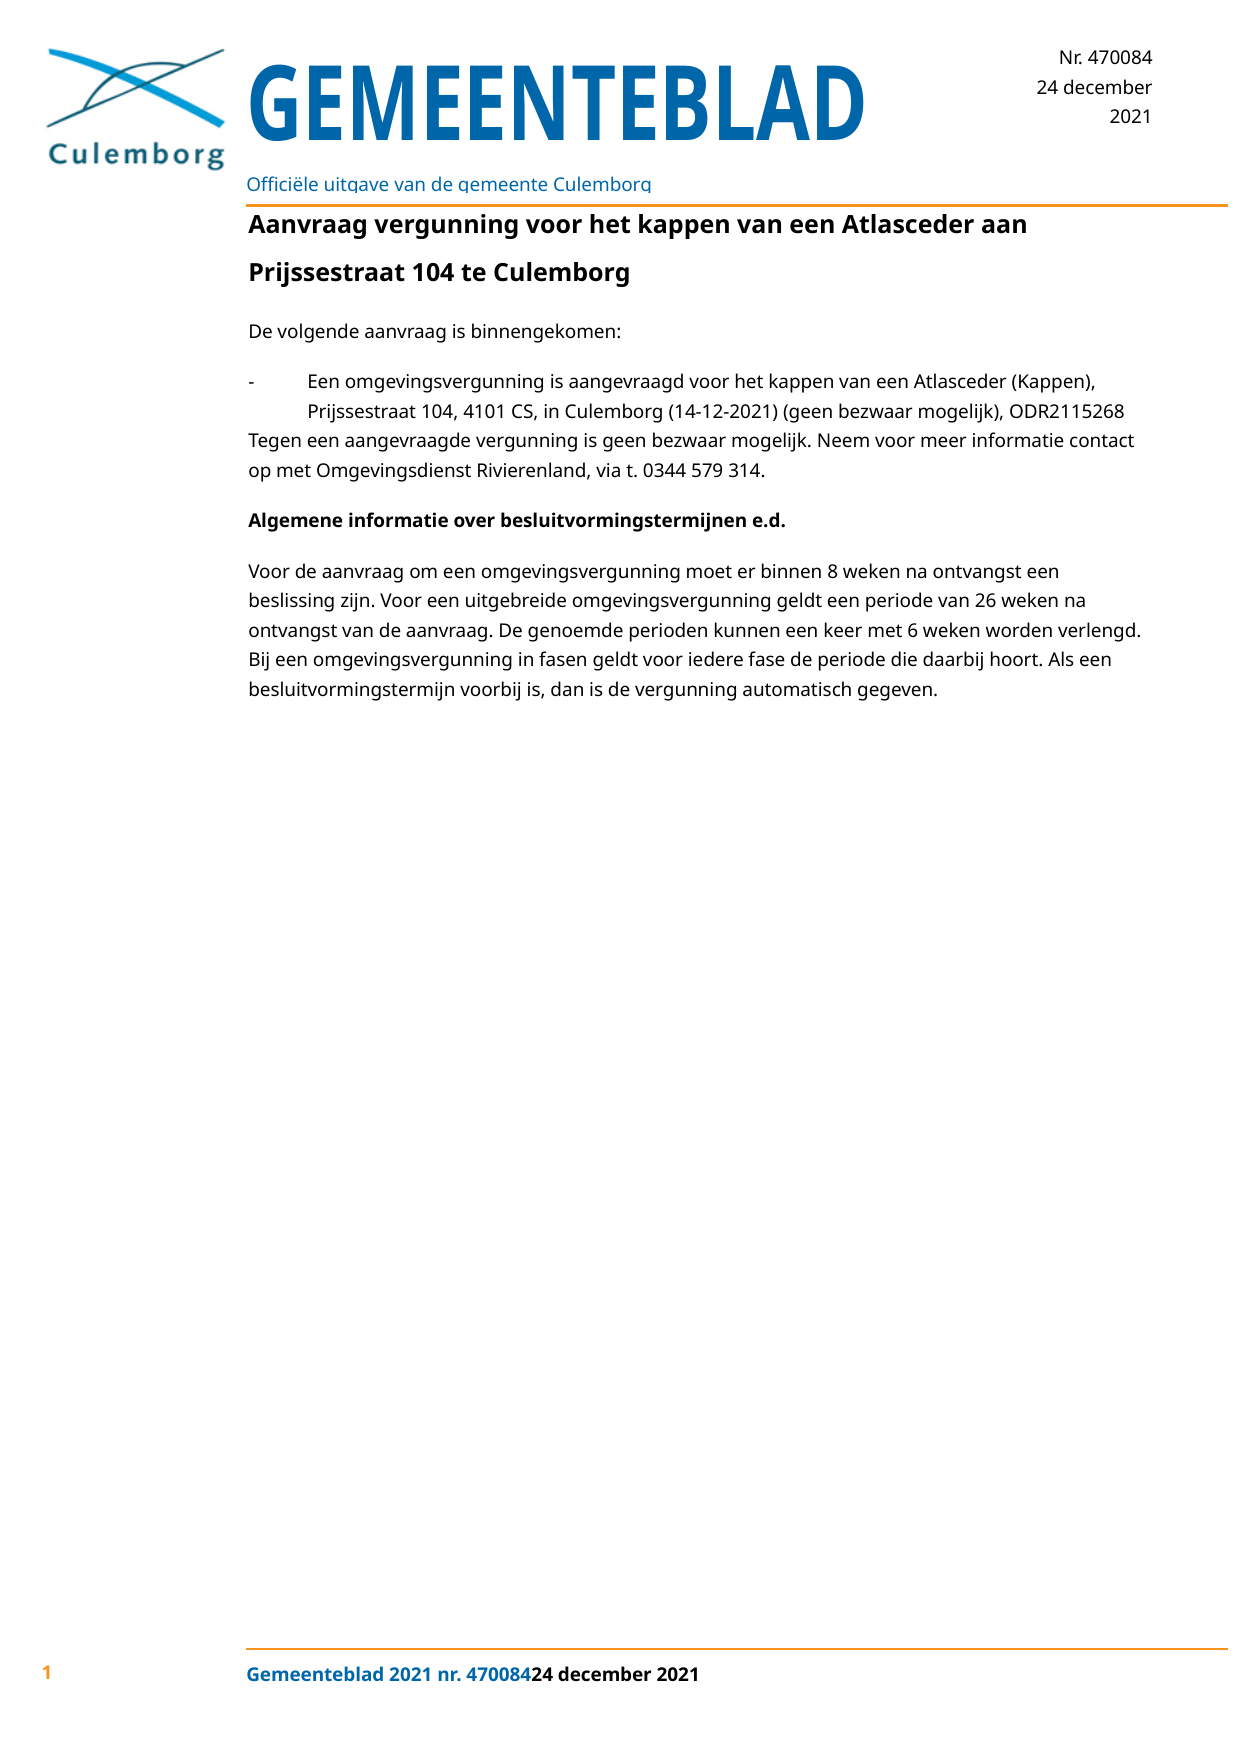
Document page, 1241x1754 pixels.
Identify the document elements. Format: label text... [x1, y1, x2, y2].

text Tegen een aangevraagde vergunning is geen bezwaar mogelijk. Neem voor meer informatie contact op met Omgevingsdienst Rivierenland, via t. 0344 579 314. [248, 427, 1152, 483]
picture [41, 47, 231, 172]
text Algemene informatie over besluitvormingstermijnen e.d. [248, 507, 1152, 533]
text Voor de aanvraag om een omgevingsvergunning moet er binnen 8 weken na ontvangst een beslissing zijn. Voor een uitgebreide omgevingsvergunning geldt een periode van 26 weken na ontvangst van de aanvraag. De genoemde perioden kunnen een keer met 6 weken worden verlengd. Bij een omgevingsvergunning in fasen geldt voor iedere fase de periode die daarbij hoort. Als een besluitvormingstermijn voorbij is, dan is de vergunning automatisch gegeven. [248, 558, 1152, 702]
list Een omgevingsvergunning is aangevraagd voor het kappen van een Atlasceder (Kappen), Prijssestraat 104, 4101 CS, in Culemborg (14-12-2021) (geen bezwaar mogelijk), ODR2115268 [248, 368, 1152, 424]
text Aanvraag vergunning voor het kappen van een Atlasceder aan Prijssestraat 104 te Culemborg [248, 207, 1152, 288]
text De volgende aanvraag is binnengekomen: [248, 318, 1152, 344]
